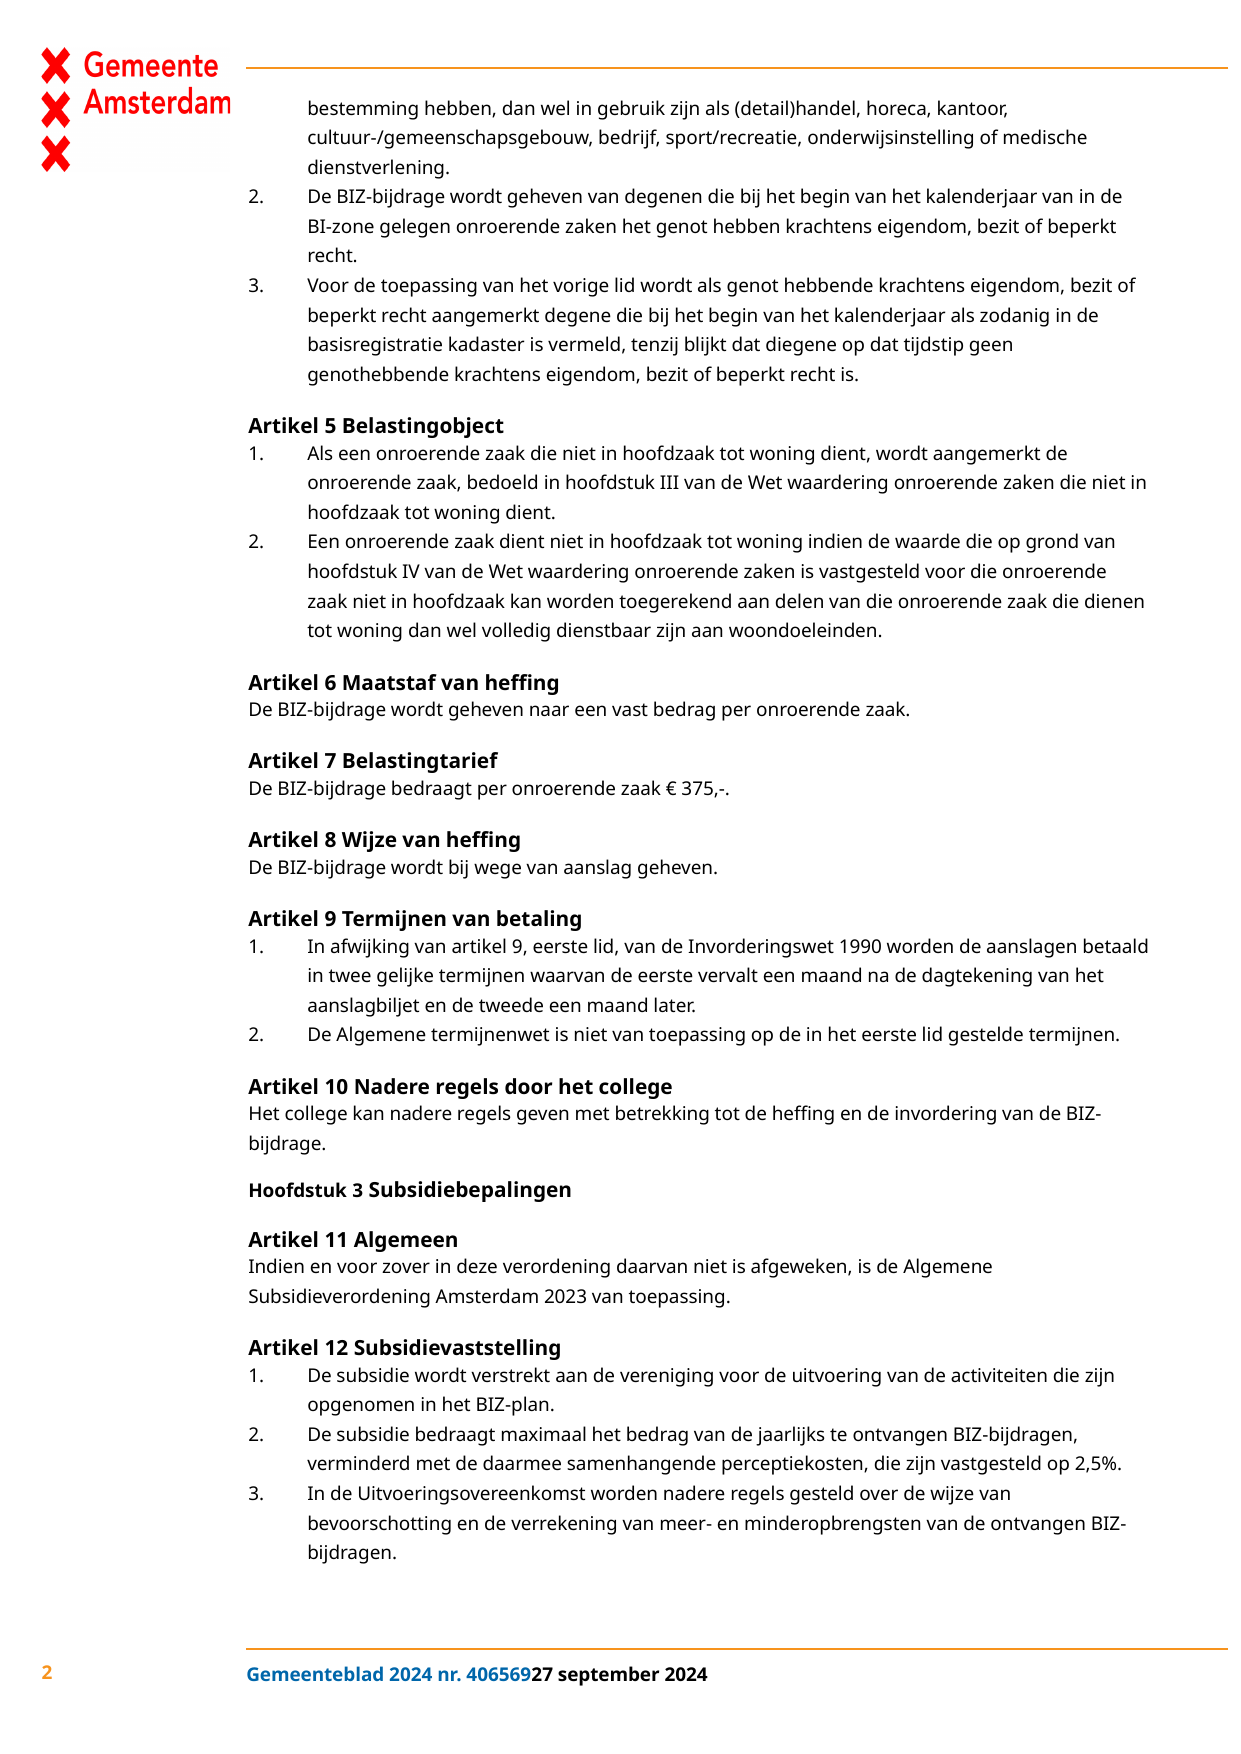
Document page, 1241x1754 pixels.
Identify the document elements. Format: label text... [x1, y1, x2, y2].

text Artikel 8 Wijze van heffing [248, 826, 1152, 854]
picture [41, 47, 231, 172]
text Artikel 11 Algemeen [248, 1225, 1152, 1253]
text De BIZ-bijdrage wordt geheven naar een vast bedrag per onroerende zaak. [248, 696, 1152, 722]
list Als een onroerende zaak die niet in hoofdzaak tot woning dient, wordt aangemerkt de onroerende zaak, bedoeld in hoofdstuk III van de Wet waardering onroerende zaken die niet in hoofdzaak tot woning dient. [248, 440, 1152, 525]
list De subsidie bedraagt maximaal het bedrag van de jaarlijks te ontvangen BIZ-bijdragen, verminderd met de daarmee samenhangende perceptiekosten, die zijn vastgesteld op 2,5%. [248, 1421, 1152, 1476]
text Het college kan nadere regels geven met betrekking tot de heffing en de invordering van de BIZ-bijdrage. [248, 1100, 1152, 1156]
text Artikel 6 Maatstaf van heffing [248, 668, 1152, 696]
text Hoofdstuk 3 Subsidiebepalingen [248, 1176, 1152, 1204]
list De Algemene termijnenwet is niet van toepassing op de in het eerste lid gestelde termijnen. [248, 1022, 1152, 1047]
list Voor de toepassing van het vorige lid wordt als genot hebbende krachtens eigendom, bezit of beperkt recht aangemerkt degene die bij het begin van het kalenderjaar als zodanig in de basisregistratie kadaster is vermeld, tenzij blijkt dat diegene op dat tijdstip geen genothebbende krachtens eigendom, bezit of beperkt recht is. [248, 272, 1152, 387]
text Artikel 9 Termijnen van betaling [248, 904, 1152, 933]
list In de Uitvoeringsovereenkomst worden nadere regels gesteld over de wijze van bevoorschotting en de verrekening van meer- en minderopbrengsten van de ontvangen BIZ-bijdragen. [248, 1480, 1152, 1565]
list De BIZ-bijdrage wordt geheven van degenen die bij het begin van het kalenderjaar van in de BI-zone gelegen onroerende zaken het genot hebben krachtens eigendom, bezit of beperkt recht. [248, 183, 1152, 268]
list De subsidie wordt verstrekt aan de vereniging voor de uitvoering van de activiteiten die zijn opgenomen in het BIZ-plan. [248, 1362, 1152, 1417]
text De BIZ-bijdrage wordt bij wege van aanslag geheven. [248, 854, 1152, 880]
text Artikel 12 Subsidievaststelling [248, 1333, 1152, 1362]
list Een onroerende zaak dient niet in hoofdzaak tot woning indien de waarde die op grond van hoofdstuk IV van de Wet waardering onroerende zaken is vastgesteld voor die onroerende zaak niet in hoofdzaak kan worden toegerekend aan delen van die onroerende zaak die dienen tot woning dan wel volledig dienstbaar zijn aan woondoeleinden. [248, 529, 1152, 643]
text Artikel 5 Belastingobject [248, 411, 1152, 440]
text Artikel 10 Nadere regels door het college [248, 1072, 1152, 1100]
list In afwijking van artikel 9, eerste lid, van de Invorderingswet 1990 worden de aanslagen betaald in twee gelijke termijnen waarvan de eerste vervalt een maand na de dagtekening van het aanslagbiljet en de tweede een maand later. [248, 933, 1152, 1018]
text Indien en voor zover in deze verordening daarvan niet is afgeweken, is de Algemene Subsidieverordening Amsterdam 2023 van toepassing. [248, 1253, 1152, 1309]
text De BIZ-bijdrage bedraagt per onroerende zaak € 375,-. [248, 775, 1152, 801]
list bestemming hebben, dan wel in gebruik zijn als (detail)handel, horeca, kantoor, cultuur-/gemeenschapsgebouw, bedrijf, sport/recreatie, onderwijsinstelling of medische dienstverlening. [248, 95, 1152, 180]
text Artikel 7 Belastingtarief [248, 747, 1152, 775]
